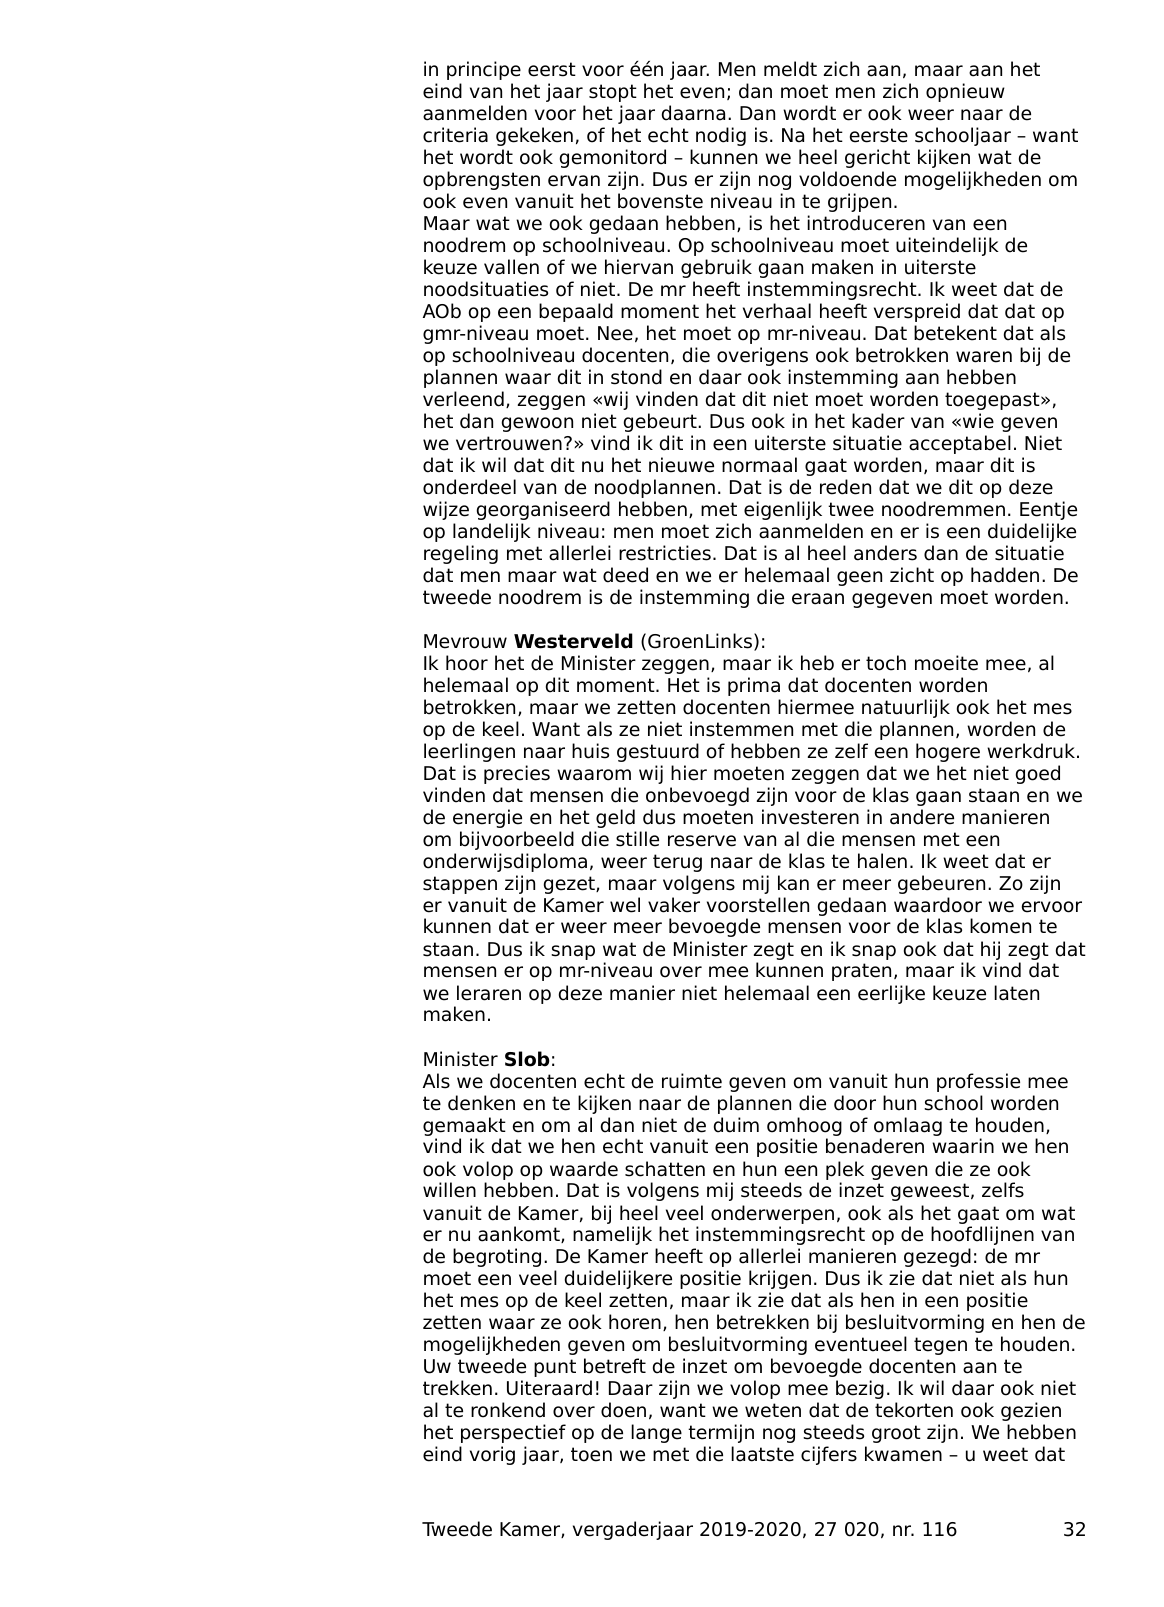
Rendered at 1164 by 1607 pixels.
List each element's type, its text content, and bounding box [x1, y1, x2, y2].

text Minister Slob: [422, 1048, 1087, 1071]
text Uw tweede punt betreft de inzet om bevoegde docenten aan te trekken. Uiteraard! Daar zijn we volop mee bezig. Ik wil daar ook niet al te ronkend over doen, want we weten dat de tekorten ook gezien het perspectief op de lange termijn nog steeds groot zijn. We hebben eind vorig jaar, toen we met die laatste cijfers kwamen – u weet dat [422, 1356, 1087, 1466]
text Als we docenten echt de ruimte geven om vanuit hun professie mee te denken en te kijken naar de plannen die door hun school worden gemaakt en om al dan niet de duim omhoog of omlaag te houden, vind ik dat we hen echt vanuit een positie benaderen waarin we hen ook volop op waarde schatten en hun een plek geven die ze ook willen hebben. Dat is volgens mij steeds de inzet geweest, zelfs vanuit de Kamer, bij heel veel onderwerpen, ook als het gaat om wat er nu aankomt, namelijk het instemmingsrecht op de hoofdlijnen van de begroting. De Kamer heeft op allerlei manieren gezegd: de mr moet een veel duidelijkere positie krijgen. Dus ik zie dat niet als hun het mes op de keel zetten, maar ik zie dat als hen in een positie zetten waar ze ook horen, hen betrekken bij besluitvorming en hen de mogelijkheden geven om besluitvorming eventueel tegen te houden. [422, 1071, 1087, 1356]
text Maar wat we ook gedaan hebben, is het introduceren van een noodrem op schoolniveau. Op schoolniveau moet uiteindelijk de keuze vallen of we hiervan gebruik gaan maken in uiterste noodsituaties of niet. De mr heeft instemmingsrecht. Ik weet dat de AOb op een bepaald moment het verhaal heeft verspreid dat dat op gmr-niveau moet. Nee, het moet op mr-niveau. Dat betekent dat als op schoolniveau docenten, die overigens ook betrokken waren bij de plannen waar dit in stond en daar ook instemming aan hebben verleend, zeggen «wij vinden dat dit niet moet worden toegepast», het dan gewoon niet gebeurt. Dus ook in het kader van «wie geven we vertrouwen?» vind ik dit in een uiterste situatie acceptabel. Niet dat ik wil dat dit nu het nieuwe normaal gaat worden, maar dit is onderdeel van de noodplannen. Dat is de reden dat we dit op deze wijze georganiseerd hebben, met eigenlijk twee noodremmen. Eentje op landelijk niveau: men moet zich aanmelden en er is een duidelijke regeling met allerlei restricties. Dat is al heel anders dan de situatie dat men maar wat deed en we er helemaal geen zicht op hadden. De tweede noodrem is de instemming die eraan gegeven moet worden. [422, 213, 1087, 608]
text Ik hoor het de Minister zeggen, maar ik heb er toch moeite mee, al helemaal op dit moment. Het is prima dat docenten worden betrokken, maar we zetten docenten hiermee natuurlijk ook het mes op de keel. Want als ze niet instemmen met die plannen, worden de leerlingen naar huis gestuurd of hebben ze zelf een hogere werkdruk. Dat is precies waarom wij hier moeten zeggen dat we het niet goed vinden dat mensen die onbevoegd zijn voor de klas gaan staan en we de energie en het geld dus moeten investeren in andere manieren om bijvoorbeeld die stille reserve van al die mensen met een onderwijsdiploma, weer terug naar de klas te halen. Ik weet dat er stappen zijn gezet, maar volgens mij kan er meer gebeuren. Zo zijn er vanuit de Kamer wel vaker voorstellen gedaan waardoor we ervoor kunnen dat er weer meer bevoegde mensen voor de klas komen te staan. Dus ik snap wat de Minister zegt en ik snap ook dat hij zegt dat mensen er op mr-niveau over mee kunnen praten, maar ik vind dat we leraren op deze manier niet helemaal een eerlijke keuze laten maken. [422, 653, 1087, 1026]
text Mevrouw Westerveld (GroenLinks): [422, 631, 1087, 653]
text in principe eerst voor één jaar. Men meldt zich aan, maar aan het eind van het jaar stopt het even; dan moet men zich opnieuw aanmelden voor het jaar daarna. Dan wordt er ook weer naar de criteria gekeken, of het echt nodig is. Na het eerste schooljaar – want het wordt ook gemonitord – kunnen we heel gericht kijken wat de opbrengsten ervan zijn. Dus er zijn nog voldoende mogelijkheden om ook even vanuit het bovenste niveau in te grijpen. [422, 59, 1087, 213]
